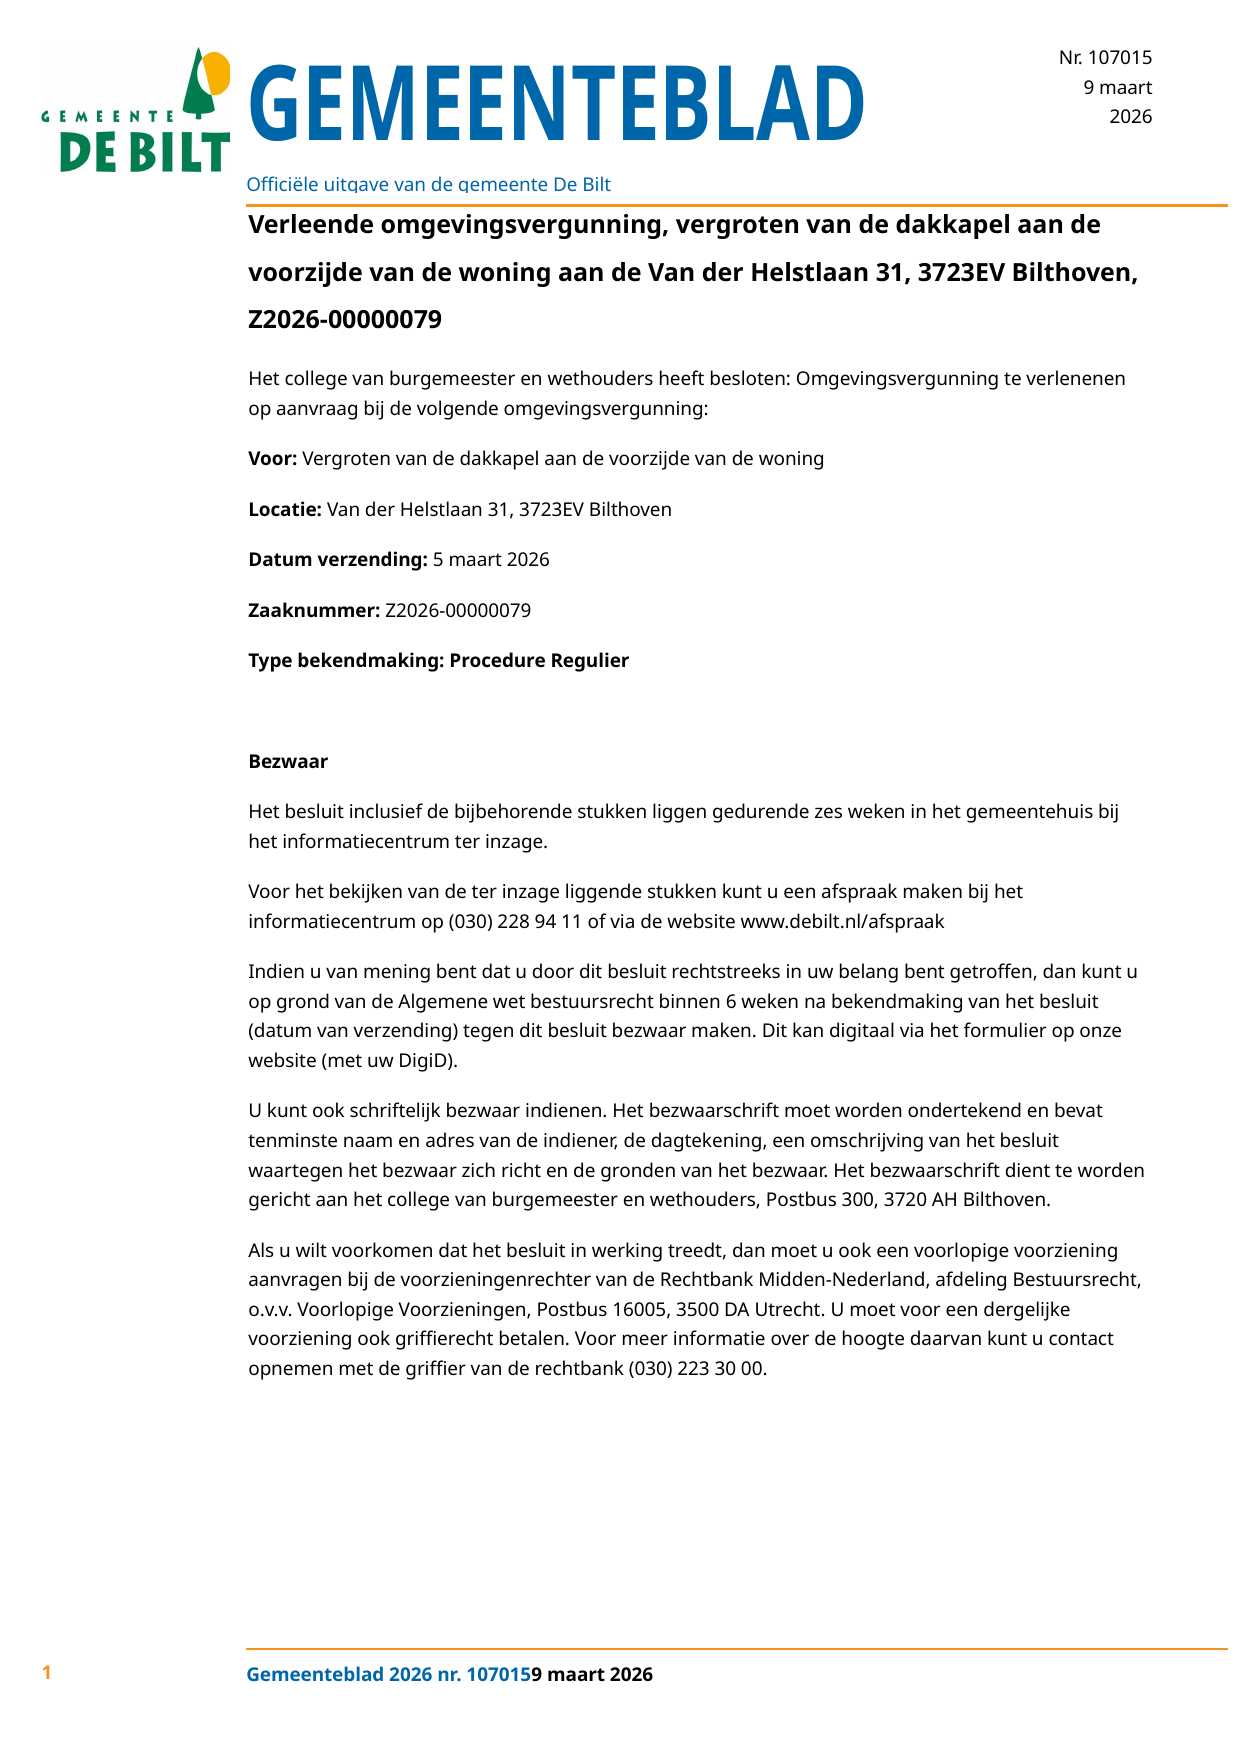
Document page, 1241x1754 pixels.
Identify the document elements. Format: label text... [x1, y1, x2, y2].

text Voor het bekijken van de ter inzage liggende stukken kunt u een afspraak maken bij het informatiecentrum op (030) 228 94 11 of via de website www.debilt.nl/afspraak [248, 878, 1152, 934]
text Zaaknummer: Z2026-00000079 [248, 597, 1152, 622]
text Type bekendmaking: Procedure Regulier [248, 647, 1152, 673]
text Bezwaar [248, 748, 1152, 774]
text Als u wilt voorkomen dat het besluit in werking treedt, dan moet u ook een voorlopige voorziening aanvragen bij de voorzieningenrechter van de Rechtbank Midden-Nederland, afdeling Bestuursrecht, o.v.v. Voorlopige Voorzieningen, Postbus 16005, 3500 DA Utrecht. U moet voor een dergelijke voorziening ook griffierecht betalen. Voor meer informatie over de hoogte daarvan kunt u contact opnemen met de griffier van de rechtbank (030) 223 30 00. [248, 1237, 1152, 1381]
text Datum verzending: 5 maart 2026 [248, 546, 1152, 572]
text Verleende omgevingsvergunning, vergroten van de dakkapel aan de voorzijde van de woning aan de Van der Helstlaan 31, 3723EV Bilthoven, Z2026-00000079 [248, 207, 1152, 336]
text Het besluit inclusief de bijbehorende stukken liggen gedurende zes weken in het gemeentehuis bij het informatiecentrum ter inzage. [248, 798, 1152, 854]
text Locatie: Van der Helstlaan 31, 3723EV Bilthoven [248, 496, 1152, 522]
text Indien u van mening bent dat u door dit besluit rechtstreeks in uw belang bent getroffen, dan kunt u op grond van de Algemene wet bestuursrecht binnen 6 weken na bekendmaking van het besluit (datum van verzending) tegen dit besluit bezwaar maken. Dit kan digitaal via het formulier op onze website (met uw DigiD). [248, 958, 1152, 1073]
text Voor: Vergroten van de dakkapel aan de voorzijde van de woning [248, 446, 1152, 471]
picture [41, 47, 231, 172]
text Het college van burgemeester en wethouders heeft besloten: Omgevingsvergunning te verlenenen op aanvraag bij de volgende omgevingsvergunning: [248, 366, 1152, 421]
text U kunt ook schriftelijk bezwaar indienen. Het bezwaarschrift moet worden ondertekend en bevat tenminste naam en adres van de indiener, de dagtekening, een omschrijving van het besluit waartegen het bezwaar zich richt en de gronden van het bezwaar. Het bezwaarschrift dient te worden gericht aan het college van burgemeester en wethouders, Postbus 300, 3720 AH Bilthoven. [248, 1098, 1152, 1212]
